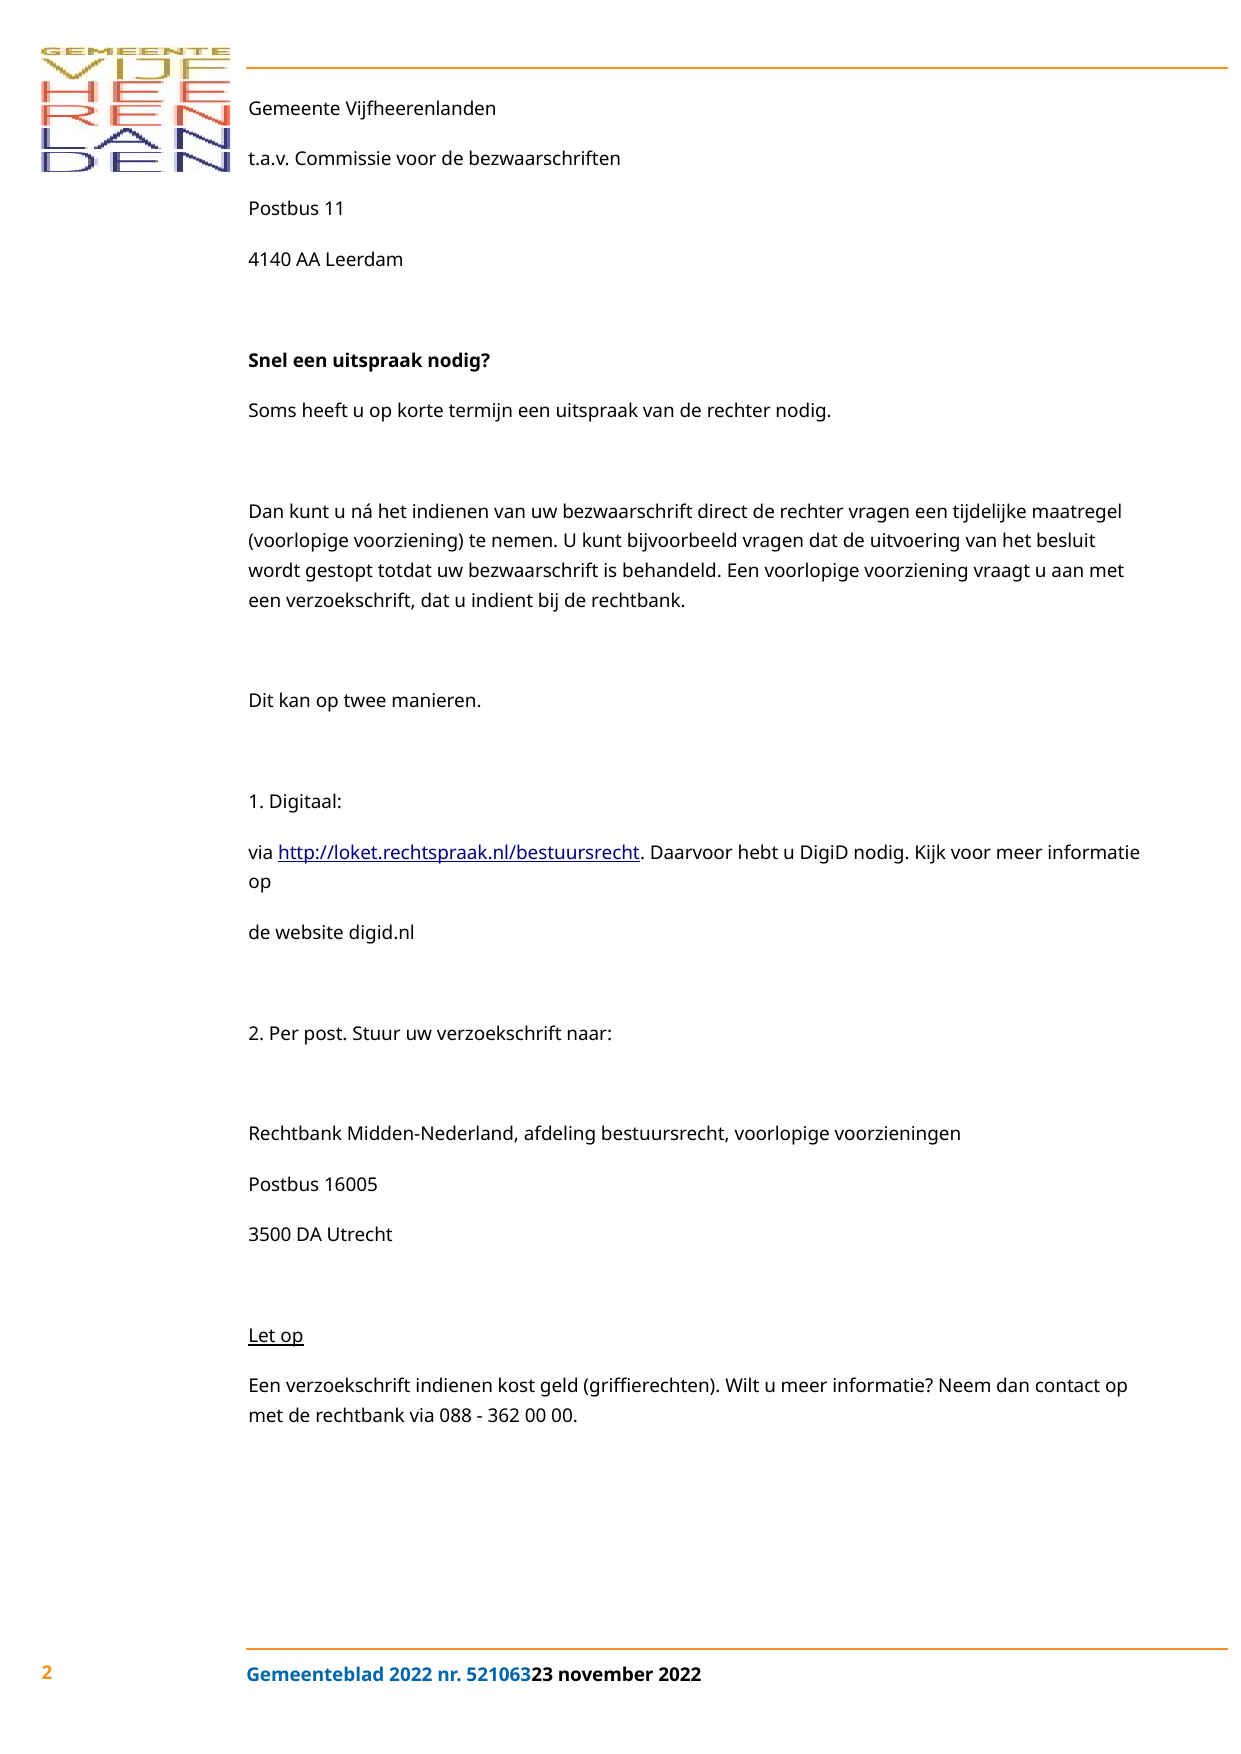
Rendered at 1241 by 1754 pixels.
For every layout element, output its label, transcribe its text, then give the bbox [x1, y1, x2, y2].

text Let op [248, 1322, 1152, 1348]
text Postbus 11 [248, 196, 1152, 221]
text Rechtbank Midden-Nederland, afdeling bestuursrecht, voorlopige voorzieningen [248, 1121, 1152, 1146]
text de website digid.nl [248, 919, 1152, 945]
text Dan kunt u ná het indienen van uw bezwaarschrift direct de rechter vragen een tijdelijke maatregel (voorlopige voorziening) te nemen. U kunt bijvoorbeeld vragen dat de uitvoering van het besluit wordt gestopt totdat uw bezwaarschrift is behandeld. Een voorlopige voorziening vraagt u aan met een verzoekschrift, dat u indient bij de rechtbank. [248, 498, 1152, 613]
picture [41, 47, 231, 172]
text 3500 DA Utrecht [248, 1221, 1152, 1247]
text Soms heeft u op korte termijn een uitspraak van de rechter nodig. [248, 397, 1152, 423]
text via http://loket.rechtspraak.nl/bestuursrecht. Daarvoor hebt u DigiD nodig. Kijk voor meer informatie op [248, 839, 1152, 894]
text 2. Per post. Stuur uw verzoekschrift naar: [248, 1020, 1152, 1046]
text Snel een uitspraak nodig? [248, 347, 1152, 373]
text Gemeente Vijfheerenlanden [248, 95, 1152, 121]
text Dit kan op twee manieren. [248, 688, 1152, 713]
text 4140 AA Leerdam [248, 246, 1152, 272]
text Een verzoekschrift indienen kost geld (griffierechten). Wilt u meer informatie? Neem dan contact op met de rechtbank via 088 - 362 00 00. [248, 1373, 1152, 1428]
text 1. Digitaal: [248, 788, 1152, 814]
text t.a.v. Commissie voor de bezwaarschriften [248, 145, 1152, 171]
text Postbus 16005 [248, 1171, 1152, 1197]
